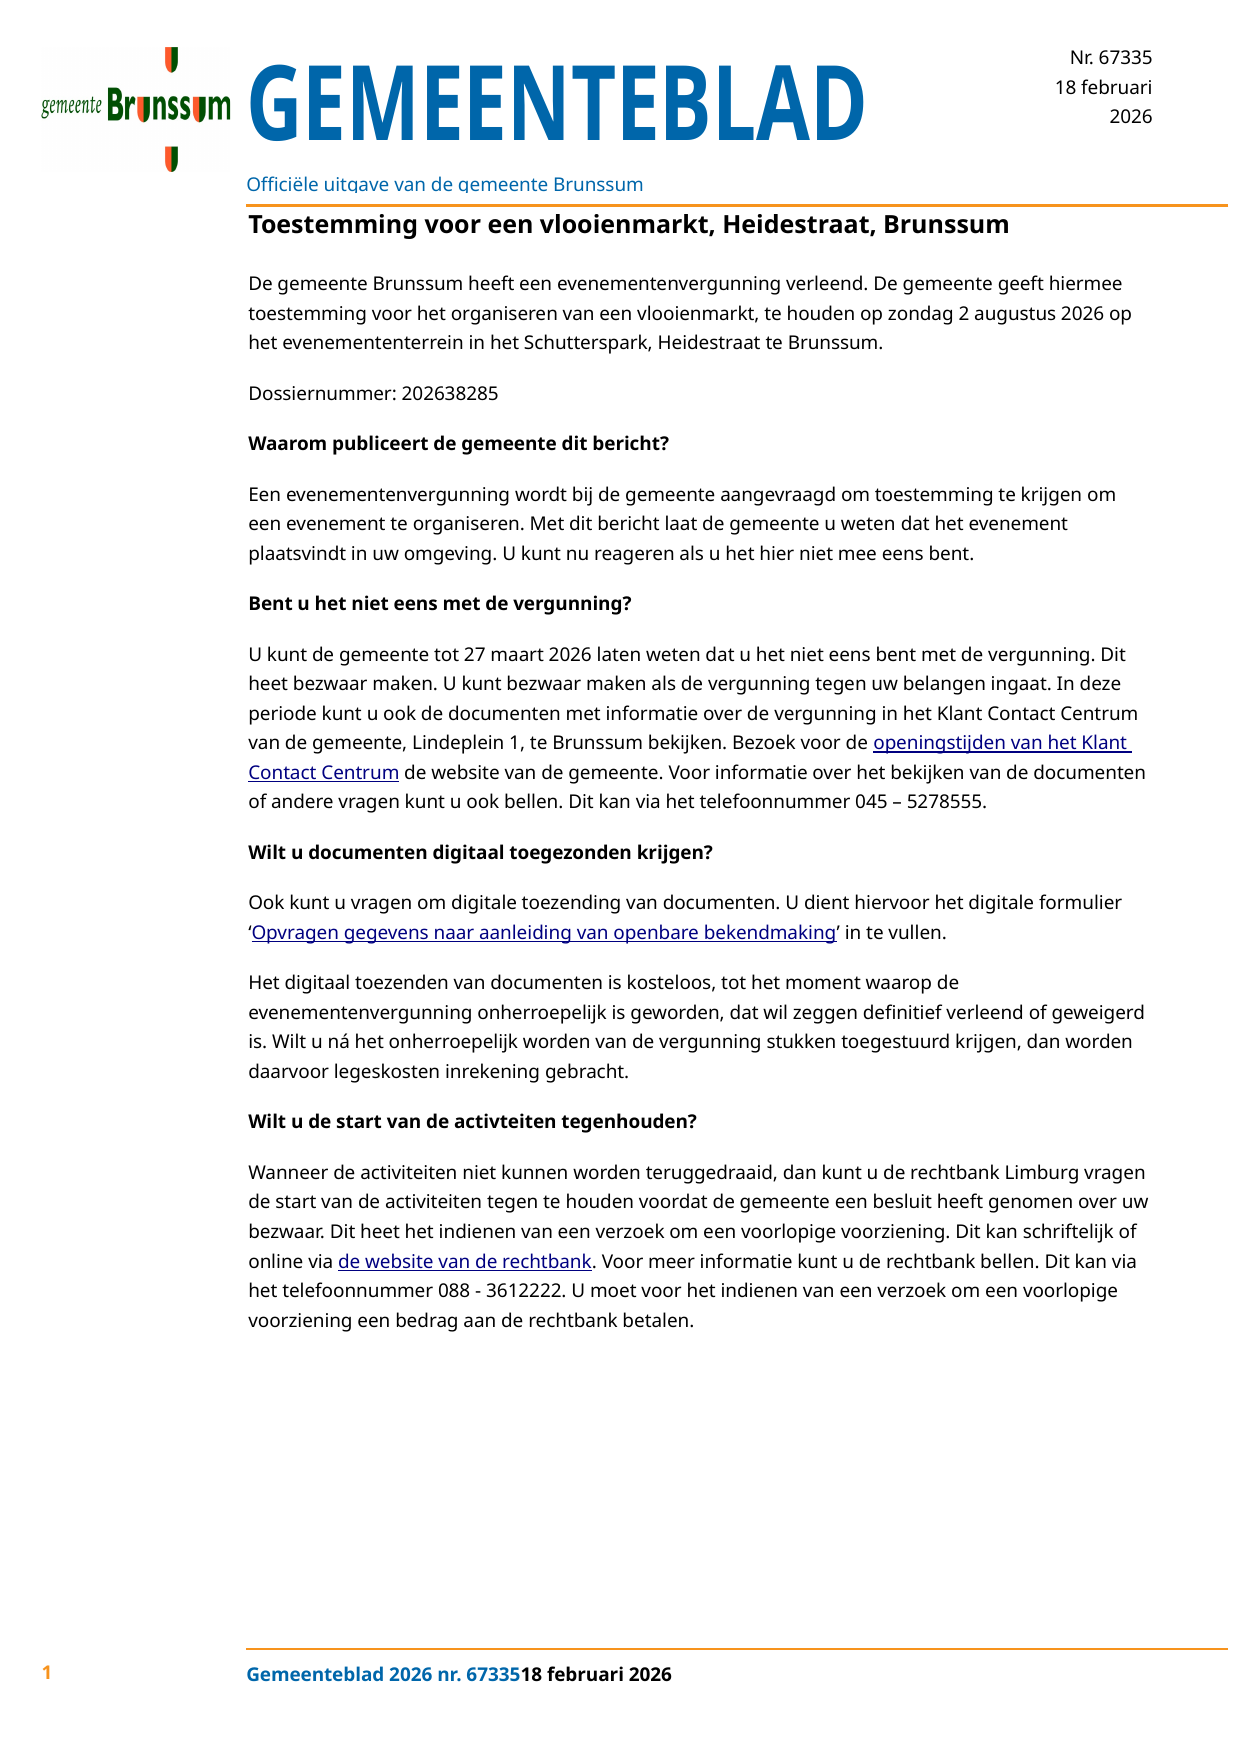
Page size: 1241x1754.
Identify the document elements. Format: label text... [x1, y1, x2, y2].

text U kunt de gemeente tot 27 maart 2026 laten weten dat u het niet eens bent met de vergunning. Dit heet bezwaar maken. U kunt bezwaar maken als de vergunning tegen uw belangen ingaat. In deze periode kunt u ook de documenten met informatie over de vergunning in het Klant Contact Centrum van de gemeente, Lindeplein 1, te Brunssum bekijken. Bezoek voor de openingstijden van het Klant Contact Centrum de website van de gemeente. Voor informatie over het bekijken van de documenten of andere vragen kunt u ook bellen. Dit kan via het telefoonnummer 045 – 5278555. [248, 641, 1152, 814]
picture [41, 47, 231, 172]
text Dossiernummer: 202638285 [248, 380, 1152, 406]
text Het digitaal toezenden van documenten is kosteloos, tot het moment waarop de evenementenvergunning onherroepelijk is geworden, dat wil zeggen definitief verleend of geweigerd is. Wilt u ná het onherroepelijk worden van de vergunning stukken toegestuurd krijgen, dan worden daarvoor legeskosten inrekening gebracht. [248, 969, 1152, 1084]
text Een evenementenvergunning wordt bij de gemeente aangevraagd om toestemming te krijgen om een evenement te organiseren. Met dit bericht laat de gemeente u weten dat het evenement plaatsvindt in uw omgeving. U kunt nu reageren als u het hier niet mee eens bent. [248, 481, 1152, 566]
text Wilt u de start van de activteiten tegenhouden? [248, 1109, 1152, 1134]
text Bent u het niet eens met de vergunning? [248, 590, 1152, 616]
text Ook kunt u vragen om digitale toezending van documenten. U dient hiervoor het digitale formulier ‘Opvragen gegevens naar aanleiding van openbare bekendmaking’ in te vullen. [248, 889, 1152, 945]
text Waarom publiceert de gemeente dit bericht? [248, 430, 1152, 456]
text Wilt u documenten digitaal toegezonden krijgen? [248, 839, 1152, 865]
text De gemeente Brunssum heeft een evenementenvergunning verleend. De gemeente geeft hiermee toestemming voor het organiseren van een vlooienmarkt, te houden op zondag 2 augustus 2026 op het evenemententerrein in het Schutterspark, Heidestraat te Brunssum. [248, 270, 1152, 355]
text Wanneer de activiteiten niet kunnen worden teruggedraaid, dan kunt u de rechtbank Limburg vragen de start van de activiteiten tegen te houden voordat de gemeente een besluit heeft genomen over uw bezwaar. Dit heet het indienen van een verzoek om een voorlopige voorziening. Dit kan schriftelijk of online via de website van de rechtbank. Voor meer informatie kunt u de rechtbank bellen. Dit kan via het telefoonnummer 088 - 3612222. U moet voor het indienen van een verzoek om een voorlopige voorziening een bedrag aan de rechtbank betalen. [248, 1159, 1152, 1333]
text Toestemming voor een vlooienmarkt, Heidestraat, Brunssum [248, 207, 1152, 241]
